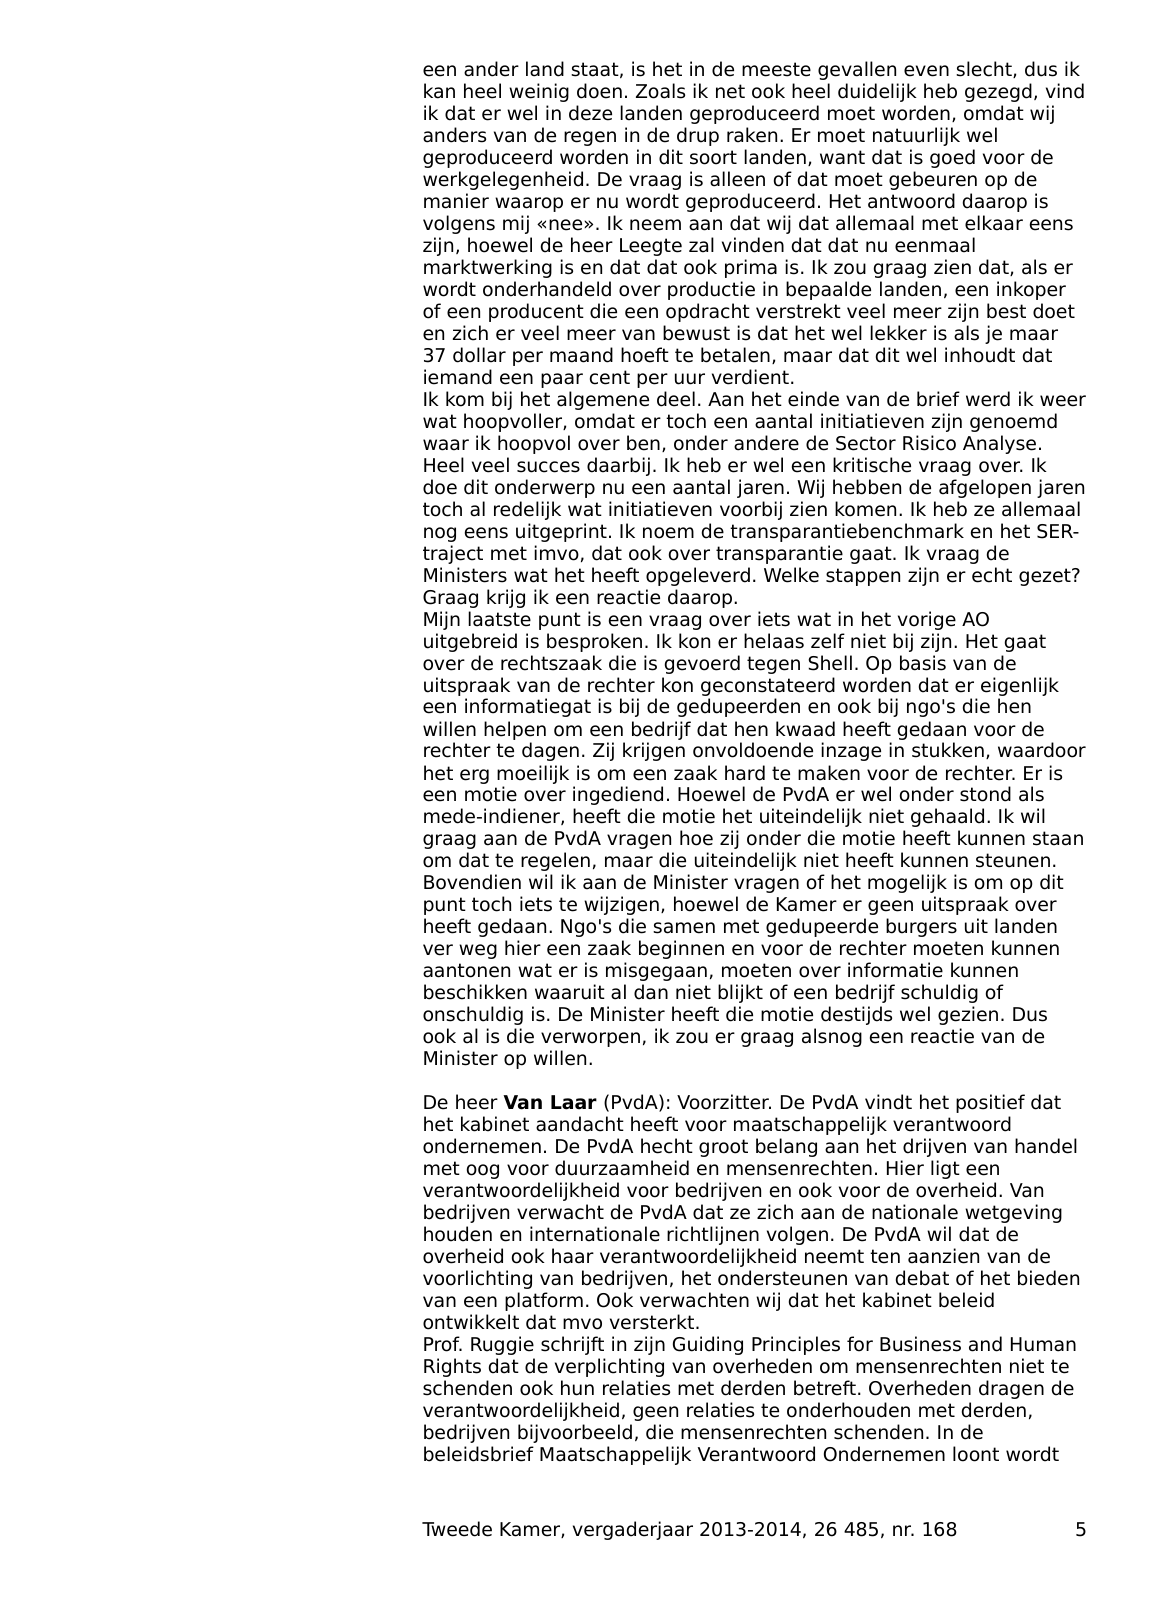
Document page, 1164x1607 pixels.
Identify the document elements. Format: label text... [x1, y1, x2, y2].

text De heer Van Laar (PvdA): Voorzitter. De PvdA vindt het positief dat het kabinet aandacht heeft voor maatschappelijk verantwoord ondernemen. De PvdA hecht groot belang aan het drijven van handel met oog voor duurzaamheid en mensenrechten. Hier ligt een verantwoordelijkheid voor bedrijven en ook voor de overheid. Van bedrijven verwacht de PvdA dat ze zich aan de nationale wetgeving houden en internationale richtlijnen volgen. De PvdA wil dat de overheid ook haar verantwoordelijkheid neemt ten aanzien van de voorlichting van bedrijven, het ondersteunen van debat of het bieden van een platform. Ook verwachten wij dat het kabinet beleid ontwikkelt dat mvo versterkt. [422, 1092, 1087, 1334]
text Mijn laatste punt is een vraag over iets wat in het vorige AO uitgebreid is besproken. Ik kon er helaas zelf niet bij zijn. Het gaat over de rechtszaak die is gevoerd tegen Shell. Op basis van de uitspraak van de rechter kon geconstateerd worden dat er eigenlijk een informatiegat is bij de gedupeerden en ook bij ngo's die hen willen helpen om een bedrijf dat hen kwaad heeft gedaan voor de rechter te dagen. Zij krijgen onvoldoende inzage in stukken, waardoor het erg moeilijk is om een zaak hard te maken voor de rechter. Er is een motie over ingediend. Hoewel de PvdA er wel onder stond als mede-indiener, heeft die motie het uiteindelijk niet gehaald. Ik wil graag aan de PvdA vragen hoe zij onder die motie heeft kunnen staan om dat te regelen, maar die uiteindelijk niet heeft kunnen steunen. Bovendien wil ik aan de Minister vragen of het mogelijk is om op dit punt toch iets te wijzigen, hoewel de Kamer er geen uitspraak over heeft gedaan. Ngo's die samen met gedupeerde burgers uit landen ver weg hier een zaak beginnen en voor de rechter moeten kunnen aantonen wat er is misgegaan, moeten over informatie kunnen beschikken waaruit al dan niet blijkt of een bedrijf schuldig of onschuldig is. De Minister heeft die motie destijds wel gezien. Dus ook al is die verworpen, ik zou er graag alsnog een reactie van de Minister op willen. [422, 608, 1087, 1070]
text een ander land staat, is het in de meeste gevallen even slecht, dus ik kan heel weinig doen. Zoals ik net ook heel duidelijk heb gezegd, vind ik dat er wel in deze landen geproduceerd moet worden, omdat wij anders van de regen in de drup raken. Er moet natuurlijk wel geproduceerd worden in dit soort landen, want dat is goed voor de werkgelegenheid. De vraag is alleen of dat moet gebeuren op de manier waarop er nu wordt geproduceerd. Het antwoord daarop is volgens mij «nee». Ik neem aan dat wij dat allemaal met elkaar eens zijn, hoewel de heer Leegte zal vinden dat dat nu eenmaal marktwerking is en dat dat ook prima is. Ik zou graag zien dat, als er wordt onderhandeld over productie in bepaalde landen, een inkoper of een producent die een opdracht verstrekt veel meer zijn best doet en zich er veel meer van bewust is dat het wel lekker is als je maar 37 dollar per maand hoeft te betalen, maar dat dit wel inhoudt dat iemand een paar cent per uur verdient. [422, 59, 1087, 389]
text Ik kom bij het algemene deel. Aan het einde van de brief werd ik weer wat hoopvoller, omdat er toch een aantal initiatieven zijn genoemd waar ik hoopvol over ben, onder andere de Sector Risico Analyse. Heel veel succes daarbij. Ik heb er wel een kritische vraag over. Ik doe dit onderwerp nu een aantal jaren. Wij hebben de afgelopen jaren toch al redelijk wat initiatieven voorbij zien komen. Ik heb ze allemaal nog eens uitgeprint. Ik noem de transparantiebenchmark en het SER-traject met imvo, dat ook over transparantie gaat. Ik vraag de Ministers wat het heeft opgeleverd. Welke stappen zijn er echt gezet? Graag krijg ik een reactie daarop. [422, 389, 1087, 608]
text Prof. Ruggie schrijft in zijn Guiding Principles for Business and Human Rights dat de verplichting van overheden om mensenrechten niet te schenden ook hun relaties met derden betreft. Overheden dragen de verantwoordelijkheid, geen relaties te onderhouden met derden, bedrijven bijvoorbeeld, die mensenrechten schenden. In de beleidsbrief Maatschappelijk Verantwoord Ondernemen loont wordt [422, 1334, 1087, 1466]
